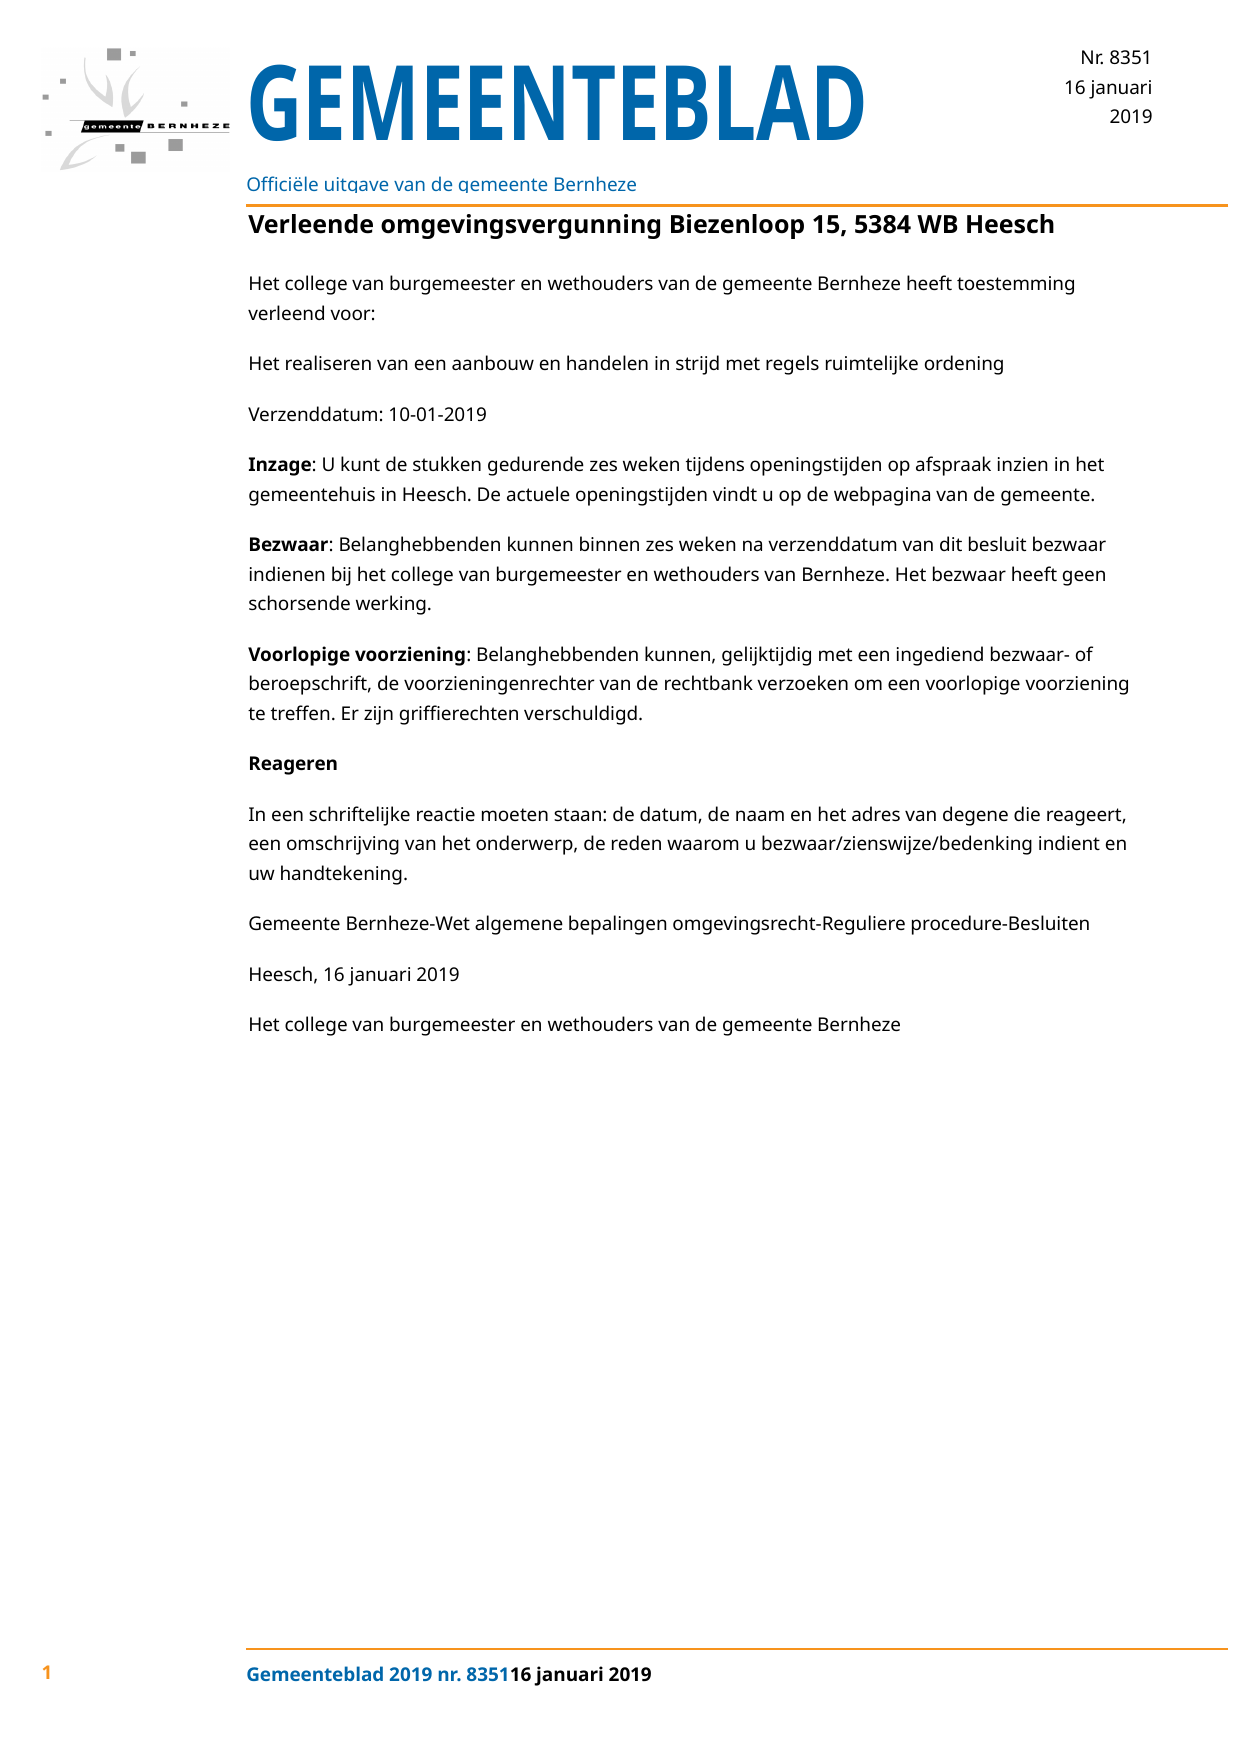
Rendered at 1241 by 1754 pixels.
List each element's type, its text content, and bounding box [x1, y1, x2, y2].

text Gemeente Bernheze-Wet algemene bepalingen omgevingsrecht-Reguliere procedure-Besluiten [248, 910, 1152, 936]
text Heesch, 16 januari 2019 [248, 961, 1152, 986]
text Voorlopige voorziening: Belanghebbenden kunnen, gelijktijdig met een ingediend bezwaar- of beroepschrift, de voorzieningenrechter van de rechtbank verzoeken om een voorlopige voorziening te treffen. Er zijn griffierechten verschuldigd. [248, 641, 1152, 726]
text In een schriftelijke reactie moeten staan: de datum, de naam en het adres van degene die reageert, een omschrijving van het onderwerp, de reden waarom u bezwaar/zienswijze/bedenking indient en uw handtekening. [248, 801, 1152, 886]
text Het realiseren van een aanbouw en handelen in strijd met regels ruimtelijke ordening [248, 350, 1152, 376]
text Het college van burgemeester en wethouders van de gemeente Bernheze heeft toestemming verleend voor: [248, 270, 1152, 326]
text Bezwaar: Belanghebbenden kunnen binnen zes weken na verzenddatum van dit besluit bezwaar indienen bij het college van burgemeester en wethouders van Bernheze. Het bezwaar heeft geen schorsende werking. [248, 531, 1152, 616]
text Het college van burgemeester en wethouders van de gemeente Bernheze [248, 1011, 1152, 1037]
text Reageren [248, 750, 1152, 776]
text Verleende omgevingsvergunning Biezenloop 15, 5384 WB Heesch [248, 207, 1152, 241]
picture [41, 47, 231, 172]
text Inzage: U kunt de stukken gedurende zes weken tijdens openingstijden op afspraak inzien in het gemeentehuis in Heesch. De actuele openingstijden vindt u op de webpagina van de gemeente. [248, 451, 1152, 506]
text Verzenddatum: 10-01-2019 [248, 401, 1152, 426]
